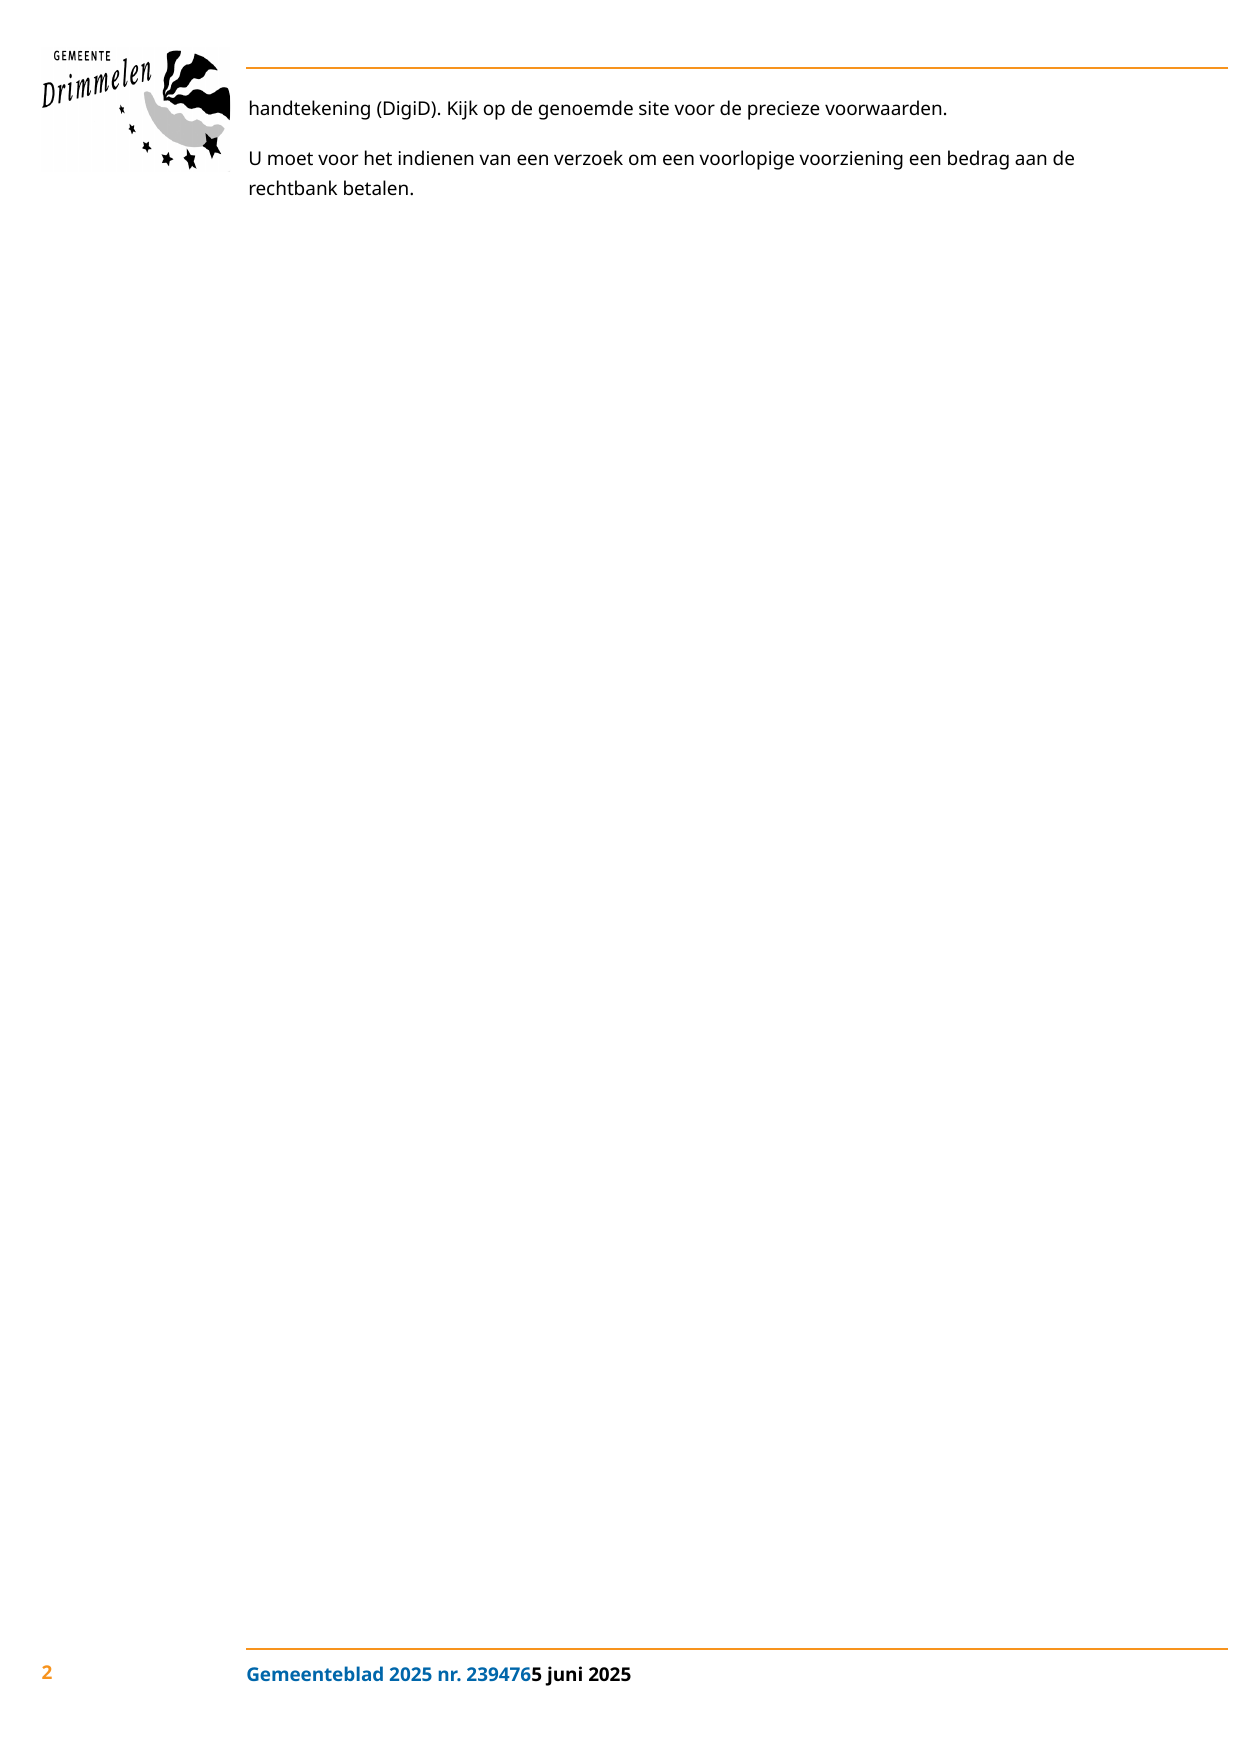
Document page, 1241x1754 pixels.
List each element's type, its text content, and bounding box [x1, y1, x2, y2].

text U moet voor het indienen van een verzoek om een voorlopige voorziening een bedrag aan de rechtbank betalen. [248, 145, 1152, 201]
picture [41, 47, 231, 172]
text handtekening (DigiD). Kijk op de genoemde site voor de precieze voorwaarden. [248, 95, 1152, 121]
